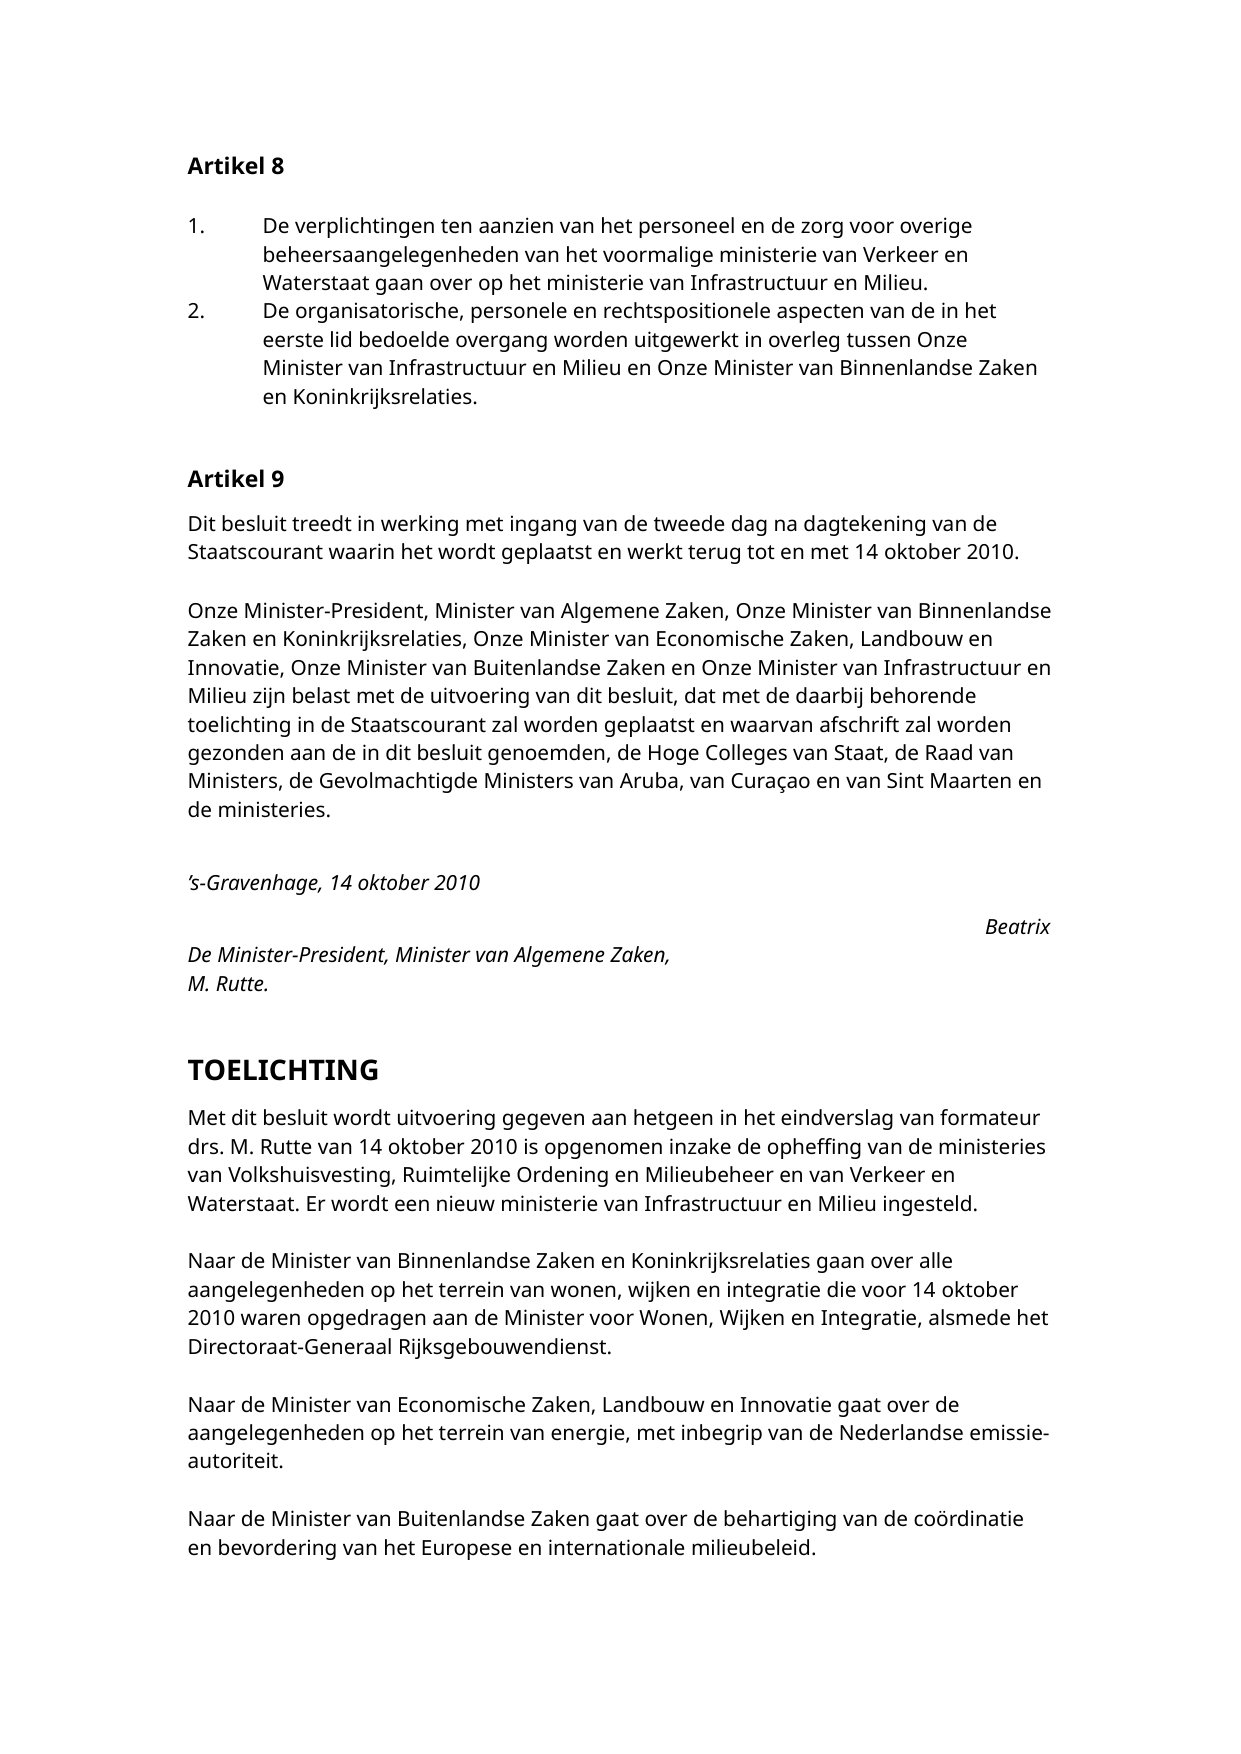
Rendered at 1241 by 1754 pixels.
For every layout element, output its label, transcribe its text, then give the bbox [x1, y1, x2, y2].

subtitle Artikel 8 [187, 150, 1053, 181]
text Naar de Minister van Buitenlandse Zaken gaat over de behartiging van de coördinatie en bevordering van het Europese en internationale milieubeleid. [187, 1504, 1053, 1561]
text ’s-Gravenhage, 14 oktober 2010 [187, 868, 1053, 897]
text M. Rutte. [187, 969, 1053, 997]
subtitle Artikel 9 [187, 463, 1053, 494]
text Onze Minister-President, Minister van Algemene Zaken, Onze Minister van Binnenlandse Zaken en Koninkrijksrelaties, Onze Minister van Economische Zaken, Landbouw en Innovatie, Onze Minister van Buitenlandse Zaken en Onze Minister van Infrastructuur en Milieu zijn belast met de uitvoering van dit besluit, dat met de daarbij behorende toelichting in de Staatscourant zal worden geplaatst en waarvan afschrift zal worden gezonden aan de in dit besluit genoemden, de Hoge Colleges van Staat, de Raad van Ministers, de Gevolmachtigde Ministers van Aruba, van Curaçao en van Sint Maarten en de ministeries. [187, 596, 1053, 823]
text Naar de Minister van Economische Zaken, Landbouw en Innovatie gaat over de aangelegenheden op het terrein van energie, met inbegrip van de Nederlandse emissie-autoriteit. [187, 1390, 1053, 1475]
subtitle TOELICHTING [187, 1050, 1053, 1088]
text Met dit besluit wordt uitvoering gegeven aan hetgeen in het eindverslag van formateur drs. M. Rutte van 14 oktober 2010 is opgenomen inzake de opheffing van de ministeries van Volkshuisvesting, Ruimtelijke Ordening en Milieubeheer en van Verkeer en Waterstaat. Er wordt een nieuw ministerie van Infrastructuur en Milieu ingesteld. [187, 1103, 1053, 1217]
text Beatrix [187, 912, 1053, 940]
text Naar de Minister van Binnenlandse Zaken en Koninkrijksrelaties gaan over alle aangelegenheden op het terrein van wonen, wijken en integratie die voor 14 oktober 2010 waren opgedragen aan de Minister voor Wonen, Wijken en Integratie, alsmede het Directoraat-Generaal Rijksgebouwendienst. [187, 1247, 1053, 1360]
list De verplichtingen ten aanzien van het personeel en de zorg voor overige beheersaangelegenheden van het voormalige ministerie van Verkeer en Waterstaat gaan over op het ministerie van Infrastructuur en Milieu. [187, 211, 1053, 297]
list De organisatorische, personele en rechtspositionele aspecten van de in het eerste lid bedoelde overgang worden uitgewerkt in overleg tussen Onze Minister van Infrastructuur en Milieu en Onze Minister van Binnenlandse Zaken en Koninkrijksrelaties. [187, 297, 1053, 410]
text Dit besluit treedt in werking met ingang van de tweede dag na dagtekening van de Staatscourant waarin het wordt geplaatst en werkt terug tot en met 14 oktober 2010. [187, 509, 1053, 566]
text De Minister-President, Minister van Algemene Zaken, [187, 940, 1053, 969]
